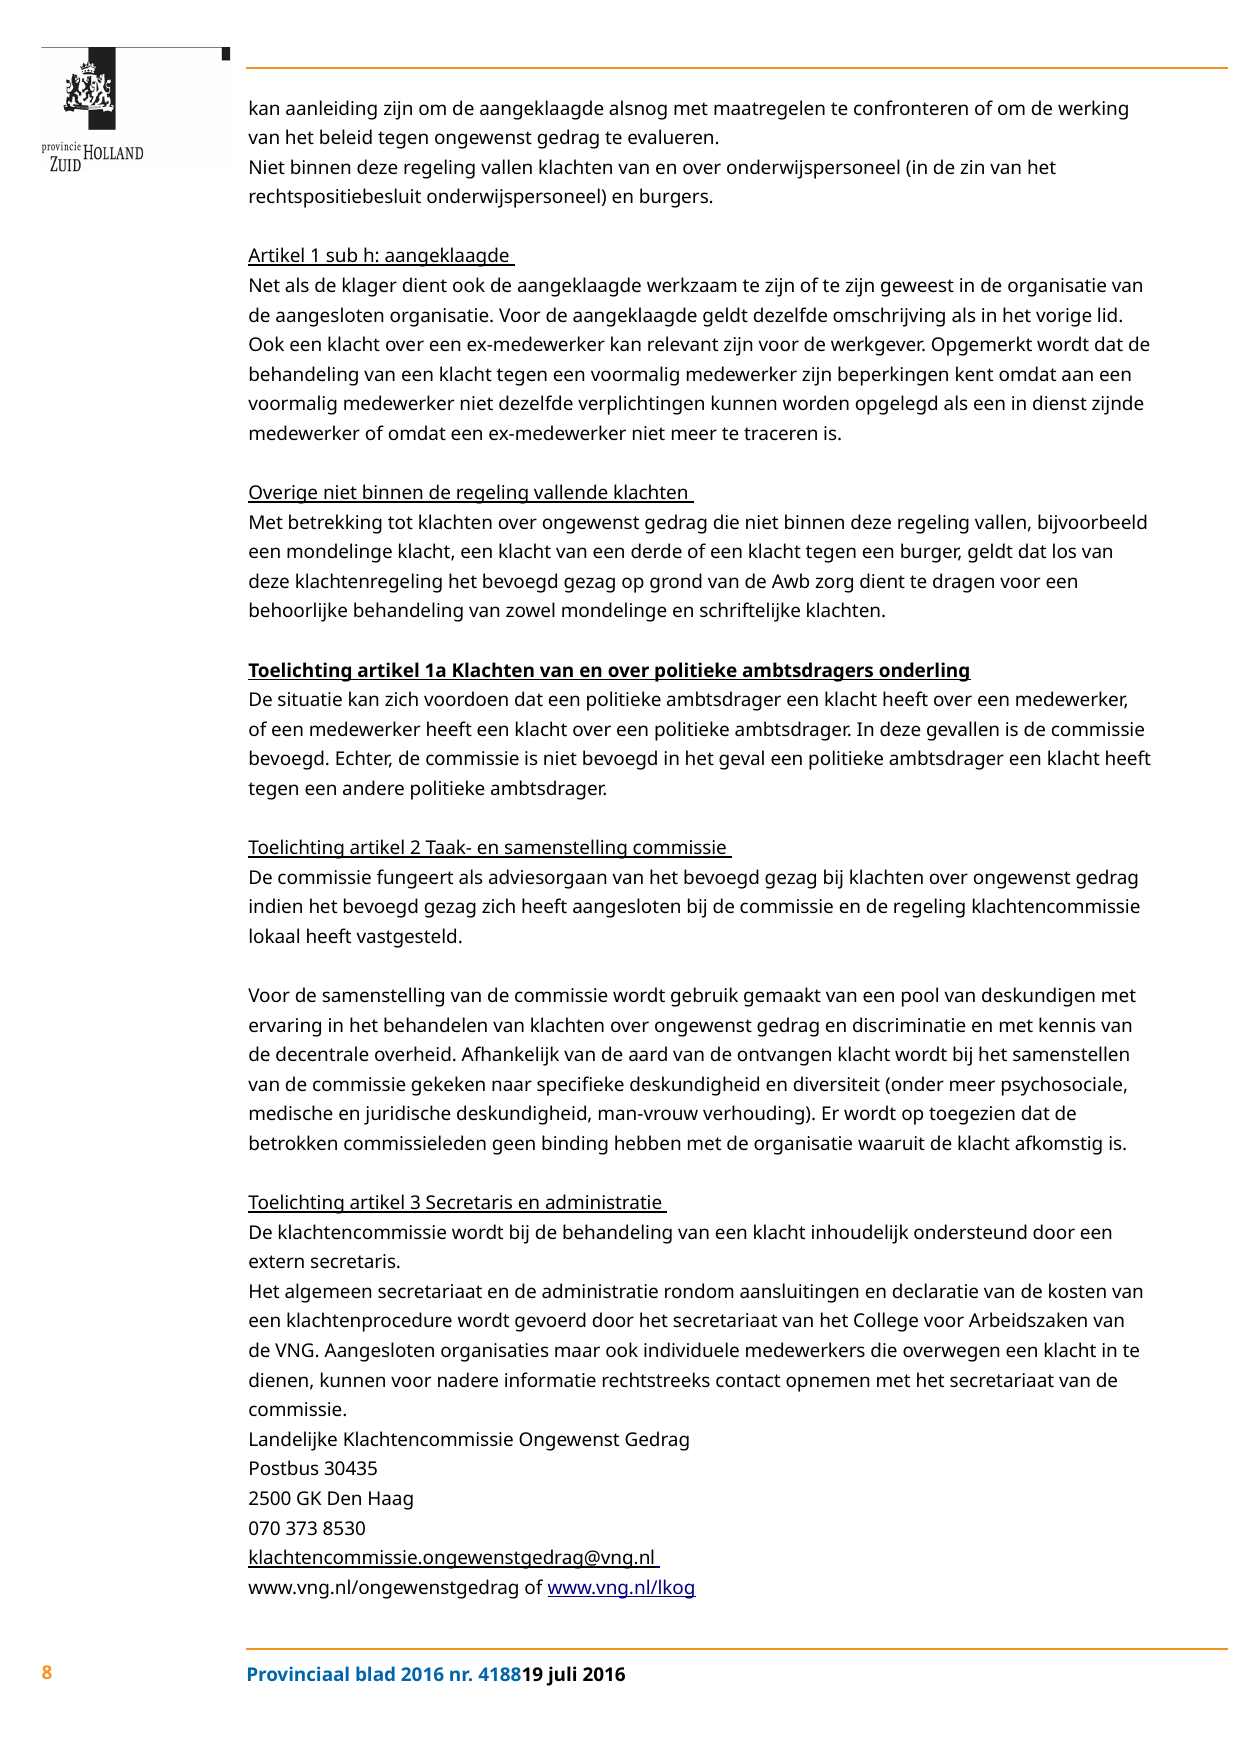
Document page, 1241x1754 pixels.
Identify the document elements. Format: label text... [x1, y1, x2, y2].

text Net als de klager dient ook de aangeklaagde werkzaam te zijn of te zijn geweest in de organisatie van de aangesloten organisatie. Voor de aangeklaagde geldt dezelfde omschrijving als in het vorige lid. Ook een klacht over een ex-medewerker kan relevant zijn voor de werkgever. Opgemerkt wordt dat de behandeling van een klacht tegen een voormalig medewerker zijn beperkingen kent omdat aan een voormalig medewerker niet dezelfde verplichtingen kunnen worden opgelegd als een in dienst zijnde medewerker of omdat een ex-medewerker niet meer te traceren is. [248, 272, 1152, 446]
picture [41, 47, 231, 172]
text 070 373 8530 [248, 1515, 1152, 1541]
text Toelichting artikel 3 Secretaris en administratie [248, 1189, 1152, 1215]
text www.vng.nl/ongewenstgedrag of www.vng.nl/lkog [248, 1574, 1152, 1600]
text 2500 GK Den Haag [248, 1485, 1152, 1511]
text Toelichting artikel 1a Klachten van en over politieke ambtsdragers onderling [248, 657, 1152, 683]
text De klachtencommissie wordt bij de behandeling van een klacht inhoudelijk ondersteund door een extern secretaris. [248, 1219, 1152, 1274]
text Voor de samenstelling van de commissie wordt gebruik gemaakt van een pool van deskundigen met ervaring in het behandelen van klachten over ongewenst gedrag en discriminatie en met kennis van de decentrale overheid. Afhankelijk van de aard van de ontvangen klacht wordt bij het samenstellen van de commissie gekeken naar specifieke deskundigheid en diversiteit (onder meer psychosociale, [248, 982, 1152, 1097]
text Toelichting artikel 2 Taak- en samenstelling commissie [248, 834, 1152, 860]
text medische en juridische deskundigheid, man-vrouw verhouding). Er wordt op toegezien dat de betrokken commissieleden geen binding hebben met de organisatie waaruit de klacht afkomstig is. [248, 1101, 1152, 1156]
text Artikel 1 sub h: aangeklaagde [248, 243, 1152, 268]
text kan aanleiding zijn om de aangeklaagde alsnog met maatregelen te confronteren of om de werking van het beleid tegen ongewenst gedrag te evalueren. [248, 95, 1152, 150]
text De situatie kan zich voordoen dat een politieke ambtsdrager een klacht heeft over een medewerker, of een medewerker heeft een klacht over een politieke ambtsdrager. In deze gevallen is de commissie bevoegd. Echter, de commissie is niet bevoegd in het geval een politieke ambtsdrager een klacht heeft tegen een andere politieke ambtsdrager. [248, 686, 1152, 801]
text Overige niet binnen de regeling vallende klachten [248, 479, 1152, 505]
text Postbus 30435 [248, 1456, 1152, 1481]
text De commissie fungeert als adviesorgaan van het bevoegd gezag bij klachten over ongewenst gedrag indien het bevoegd gezag zich heeft aangesloten bij de commissie en de regeling klachtencommissie lokaal heeft vastgesteld. [248, 864, 1152, 949]
text Niet binnen deze regeling vallen klachten van en over onderwijspersoneel (in de zin van het rechtspositiebesluit onderwijspersoneel) en burgers. [248, 154, 1152, 209]
text klachtencommissie.ongewenstgedrag@vng.nl [248, 1544, 1152, 1570]
text Landelijke Klachtencommissie Ongewenst Gedrag [248, 1426, 1152, 1452]
text Met betrekking tot klachten over ongewenst gedrag die niet binnen deze regeling vallen, bijvoorbeeld een mondelinge klacht, een klacht van een derde of een klacht tegen een burger, geldt dat los van deze klachtenregeling het bevoegd gezag op grond van de Awb zorg dient te dragen voor een behoorlijke behandeling van zowel mondelinge en schriftelijke klachten. [248, 509, 1152, 623]
text Het algemeen secretariaat en de administratie rondom aansluitingen en declaratie van de kosten van een klachtenprocedure wordt gevoerd door het secretariaat van het College voor Arbeidszaken van de VNG. Aangesloten organisaties maar ook individuele medewerkers die overwegen een klacht in te dienen, kunnen voor nadere informatie rechtstreeks contact opnemen met het secretariaat van de commissie. [248, 1278, 1152, 1422]
